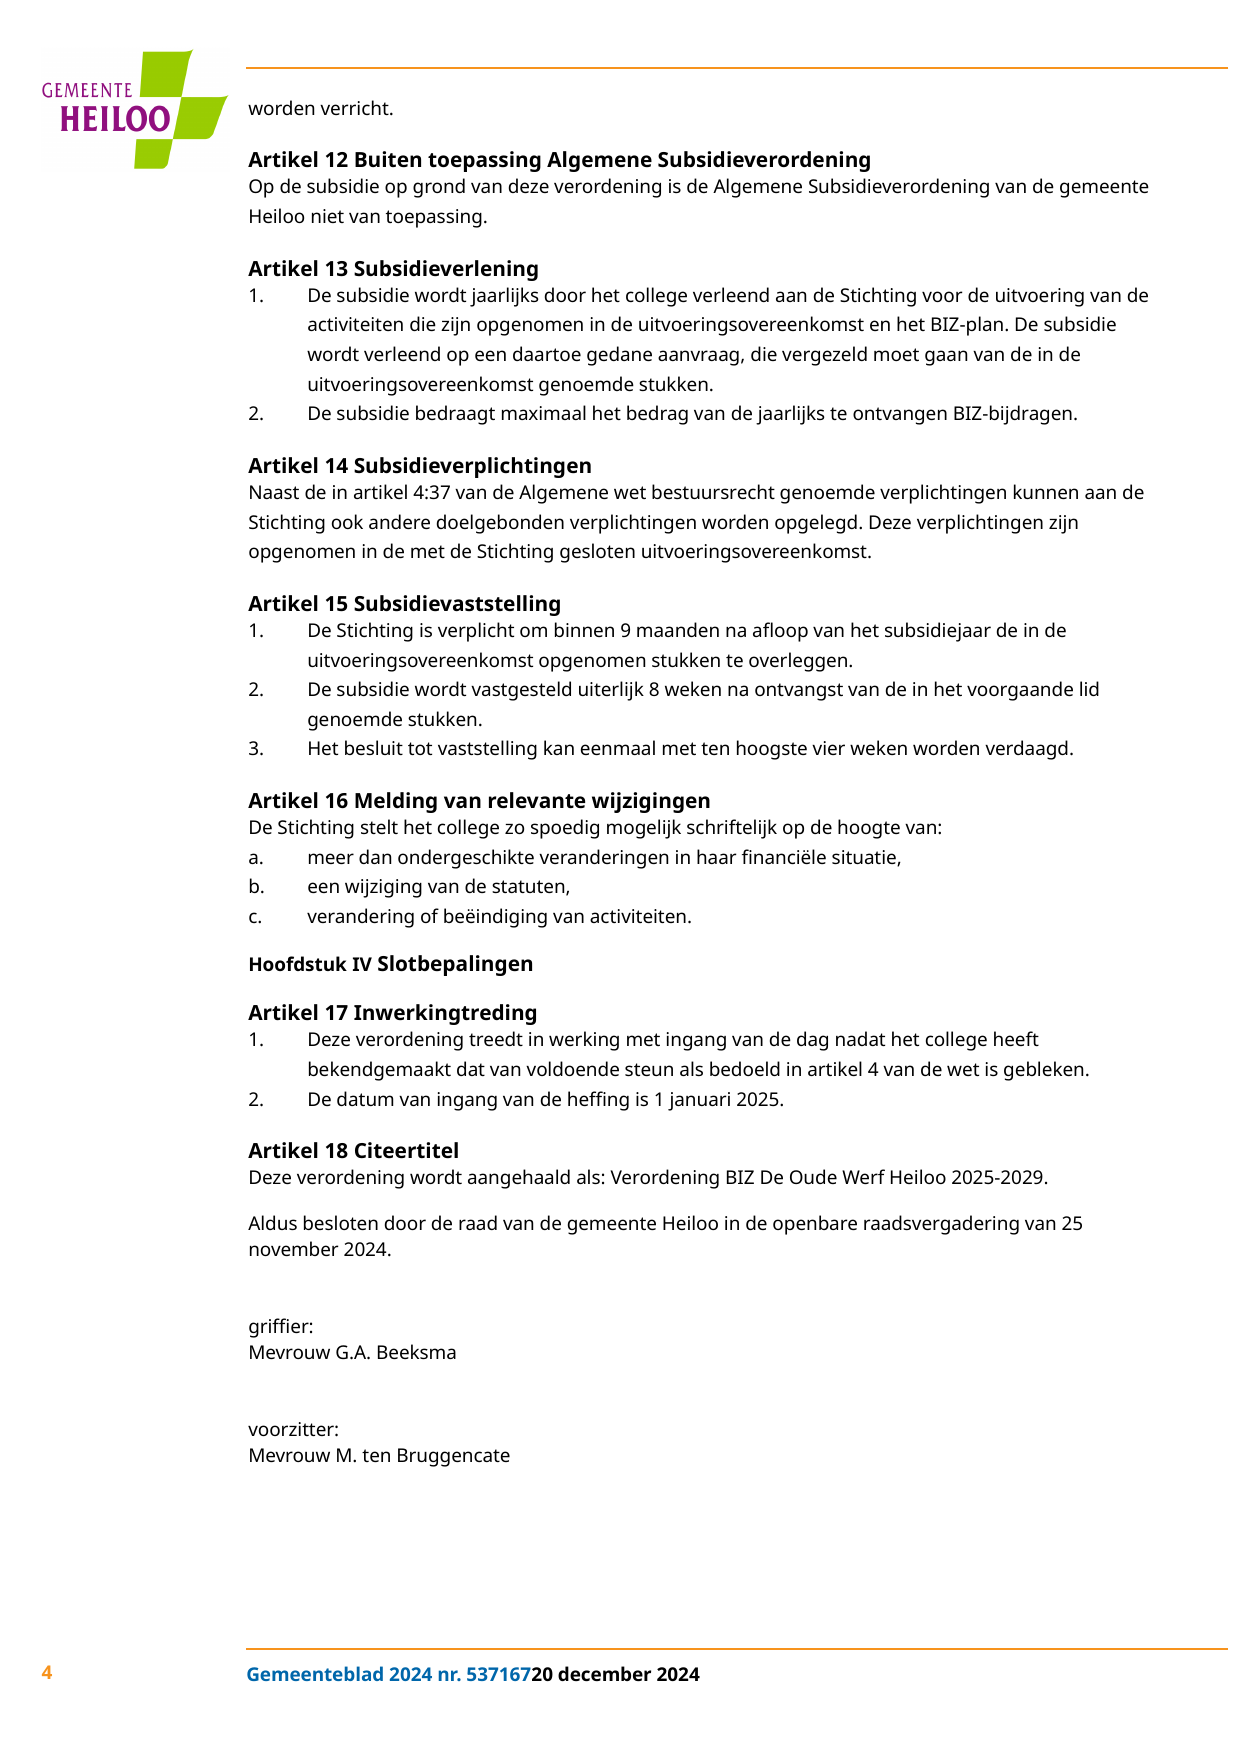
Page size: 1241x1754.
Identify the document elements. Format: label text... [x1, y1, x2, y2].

list Deze verordening treedt in werking met ingang van de dag nadat het college heeft bekendgemaakt dat van voldoende steun als bedoeld in artikel 4 van de wet is gebleken. [248, 1027, 1152, 1082]
text Artikel 18 Citeertitel [248, 1136, 1152, 1164]
list De subsidie wordt vastgesteld uiterlijk 8 weken na ontvangst van de in het voorgaande lid genoemde stukken. [248, 676, 1152, 732]
text Naast de in artikel 4:37 van de Algemene wet bestuursrecht genoemde verplichtingen kunnen aan de Stichting ook andere doelgebonden verplichtingen worden opgelegd. Deze verplichtingen zijn opgenomen in de met de Stichting gesloten uitvoeringsovereenkomst. [248, 479, 1152, 564]
list verandering of beëindiging van activiteiten. [248, 903, 1152, 929]
text Artikel 17 Inwerkingtreding [248, 998, 1152, 1027]
text De Stichting stelt het college zo spoedig mogelijk schriftelijk op de hoogte van: [248, 814, 1152, 840]
text Aldus besloten door de raad van de gemeente Heiloo in de openbare raadsvergadering van 25 november 2024. [248, 1210, 1152, 1262]
text griffier: [248, 1313, 1152, 1339]
text Artikel 14 Subsidieverplichtingen [248, 451, 1152, 479]
list een wijziging van de statuten, [248, 874, 1152, 899]
list meer dan ondergeschikte veranderingen in haar financiële situatie, [248, 844, 1152, 870]
text Mevrouw G.A. Beeksma [248, 1339, 1152, 1364]
text Artikel 16 Melding van relevante wijzigingen [248, 786, 1152, 814]
text Hoofdstuk IV Slotbepalingen [248, 949, 1152, 977]
picture [41, 47, 231, 172]
text Artikel 15 Subsidievaststelling [248, 589, 1152, 617]
text Op de subsidie op grond van deze verordening is de Algemene Subsidieverordening van de gemeente Heiloo niet van toepassing. [248, 174, 1152, 229]
list De Stichting is verplicht om binnen 9 maanden na afloop van het subsidiejaar de in de uitvoeringsovereenkomst opgenomen stukken te overleggen. [248, 617, 1152, 673]
text Deze verordening wordt aangehaald als: Verordening BIZ De Oude Werf Heiloo 2025-2029. [248, 1164, 1152, 1190]
text Artikel 13 Subsidieverlening [248, 254, 1152, 282]
list De subsidie bedraagt maximaal het bedrag van de jaarlijks te ontvangen BIZ-bijdragen. [248, 400, 1152, 426]
text worden verricht. [248, 95, 1152, 121]
list De datum van ingang van de heffing is 1 januari 2025. [248, 1086, 1152, 1111]
text Mevrouw M. ten Bruggencate [248, 1442, 1152, 1467]
text Artikel 12 Buiten toepassing Algemene Subsidieverordening [248, 145, 1152, 174]
list De subsidie wordt jaarlijks door het college verleend aan de Stichting voor de uitvoering van de activiteiten die zijn opgenomen in de uitvoeringsovereenkomst en het BIZ-plan. De subsidie wordt verleend op een daartoe gedane aanvraag, die vergezeld moet gaan van de in de uitvoeringsovereenkomst genoemde stukken. [248, 282, 1152, 397]
list Het besluit tot vaststelling kan eenmaal met ten hoogste vier weken worden verdaagd. [248, 736, 1152, 761]
text voorzitter: [248, 1416, 1152, 1442]
